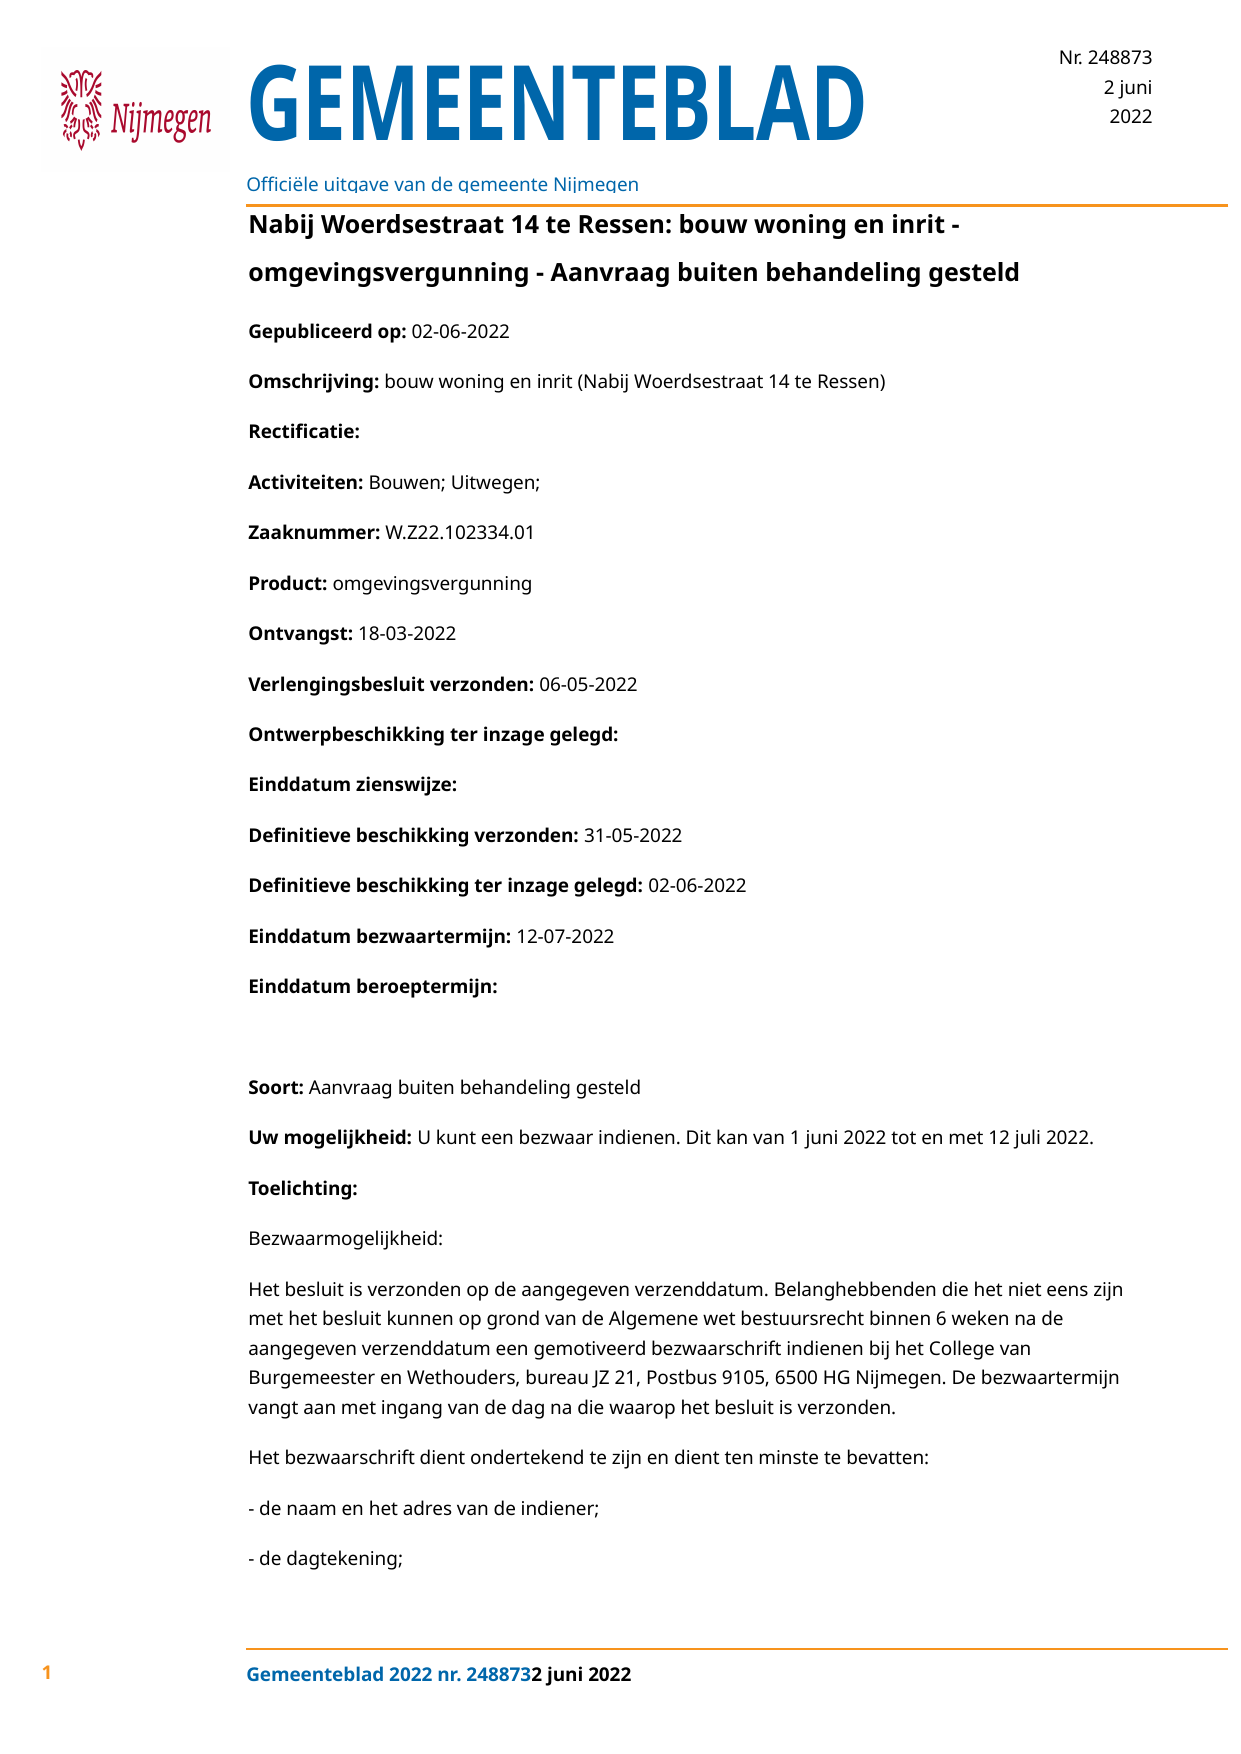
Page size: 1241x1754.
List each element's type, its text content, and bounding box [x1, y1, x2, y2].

picture [41, 47, 231, 172]
text Omschrijving: bouw woning en inrit (Nabij Woerdsestraat 14 te Ressen) [248, 368, 1152, 394]
text Bezwaarmogelijkheid: [248, 1225, 1152, 1251]
text Het besluit is verzonden op de aangegeven verzenddatum. Belanghebbenden die het niet eens zijn met het besluit kunnen op grond van de Algemene wet bestuursrecht binnen 6 weken na de aangegeven verzenddatum een gemotiveerd bezwaarschrift indienen bij het College van Burgemeester en Wethouders, bureau JZ 21, Postbus 9105, 6500 HG Nijmegen. De bezwaartermijn vangt aan met ingang van de dag na die waarop het besluit is verzonden. [248, 1276, 1152, 1420]
text Ontwerpbeschikking ter inzage gelegd: [248, 721, 1152, 747]
text Verlengingsbesluit verzonden: 06-05-2022 [248, 671, 1152, 697]
text Uw mogelijkheid: U kunt een bezwaar indienen. Dit kan van 1 juni 2022 tot en met 12 juli 2022. [248, 1124, 1152, 1150]
text Het bezwaarschrift dient ondertekend te zijn en dient ten minste te bevatten: [248, 1444, 1152, 1470]
text Definitieve beschikking verzonden: 31-05-2022 [248, 822, 1152, 848]
text Ontvangst: 18-03-2022 [248, 620, 1152, 646]
text Gepubliceerd op: 02-06-2022 [248, 318, 1152, 344]
text Activiteiten: Bouwen; Uitwegen; [248, 469, 1152, 495]
text Einddatum zienswijze: [248, 772, 1152, 797]
text Definitieve beschikking ter inzage gelegd: 02-06-2022 [248, 872, 1152, 898]
text Zaaknummer: W.Z22.102334.01 [248, 519, 1152, 545]
text - de dagtekening; [248, 1545, 1152, 1571]
text Nabij Woerdsestraat 14 te Ressen: bouw woning en inrit - omgevingsvergunning - Aanvraag buiten behandeling gesteld [248, 207, 1152, 288]
text Rectificatie: [248, 419, 1152, 444]
text Einddatum bezwaartermijn: 12-07-2022 [248, 923, 1152, 949]
text Toelichting: [248, 1175, 1152, 1201]
text Soort: Aanvraag buiten behandeling gesteld [248, 1074, 1152, 1100]
text Einddatum beroeptermijn: [248, 973, 1152, 999]
text - de naam en het adres van de indiener; [248, 1495, 1152, 1521]
text Product: omgevingsvergunning [248, 570, 1152, 596]
